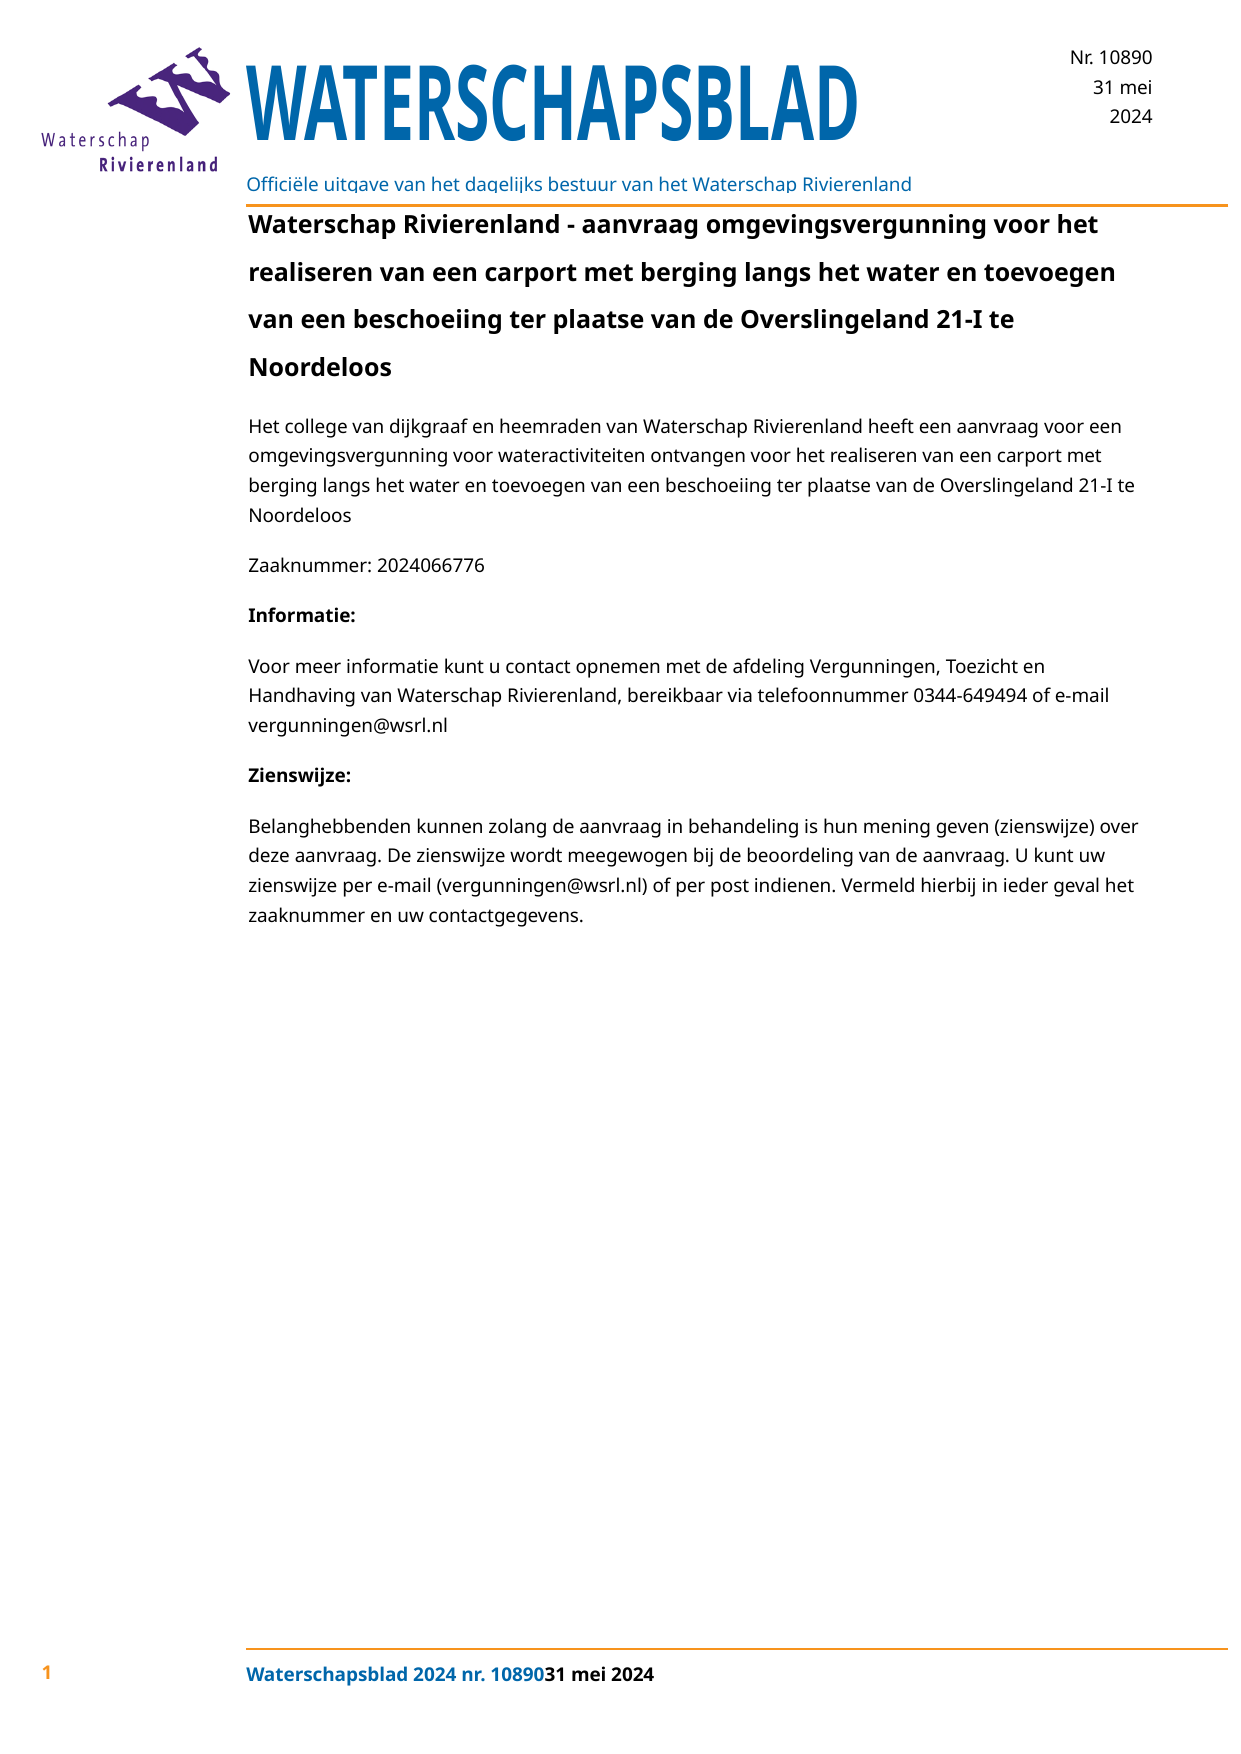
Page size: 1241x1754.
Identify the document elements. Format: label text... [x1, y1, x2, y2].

text Het college van dijkgraaf en heemraden van Waterschap Rivierenland heeft een aanvraag voor een omgevingsvergunning voor wateractiviteiten ontvangen voor het realiseren van een carport met berging langs het water en toevoegen van een beschoeiing ter plaatse van de Overslingeland 21-I te Noordeloos [248, 413, 1152, 528]
text Zienswijze: [248, 763, 1152, 788]
text Zaaknummer: 2024066776 [248, 552, 1152, 578]
picture [41, 47, 231, 172]
text Voor meer informatie kunt u contact opnemen met de afdeling Vergunningen, Toezicht en Handhaving van Waterschap Rivierenland, bereikbaar via telefoonnummer 0344-649494 of e-mail vergunningen@wsrl.nl [248, 653, 1152, 738]
text Informatie: [248, 603, 1152, 628]
text Waterschap Rivierenland - aanvraag omgevingsvergunning voor het realiseren van een carport met berging langs het water en toevoegen van een beschoeiing ter plaatse van de Overslingeland 21-I te Noordeloos [248, 207, 1152, 384]
text Belanghebbenden kunnen zolang de aanvraag in behandeling is hun mening geven (zienswijze) over deze aanvraag. De zienswijze wordt meegewogen bij de beoordeling van de aanvraag. U kunt uw zienswijze per e-mail (vergunningen@wsrl.nl) of per post indienen. Vermeld hierbij in ieder geval het zaaknummer en uw contactgegevens. [248, 813, 1152, 928]
